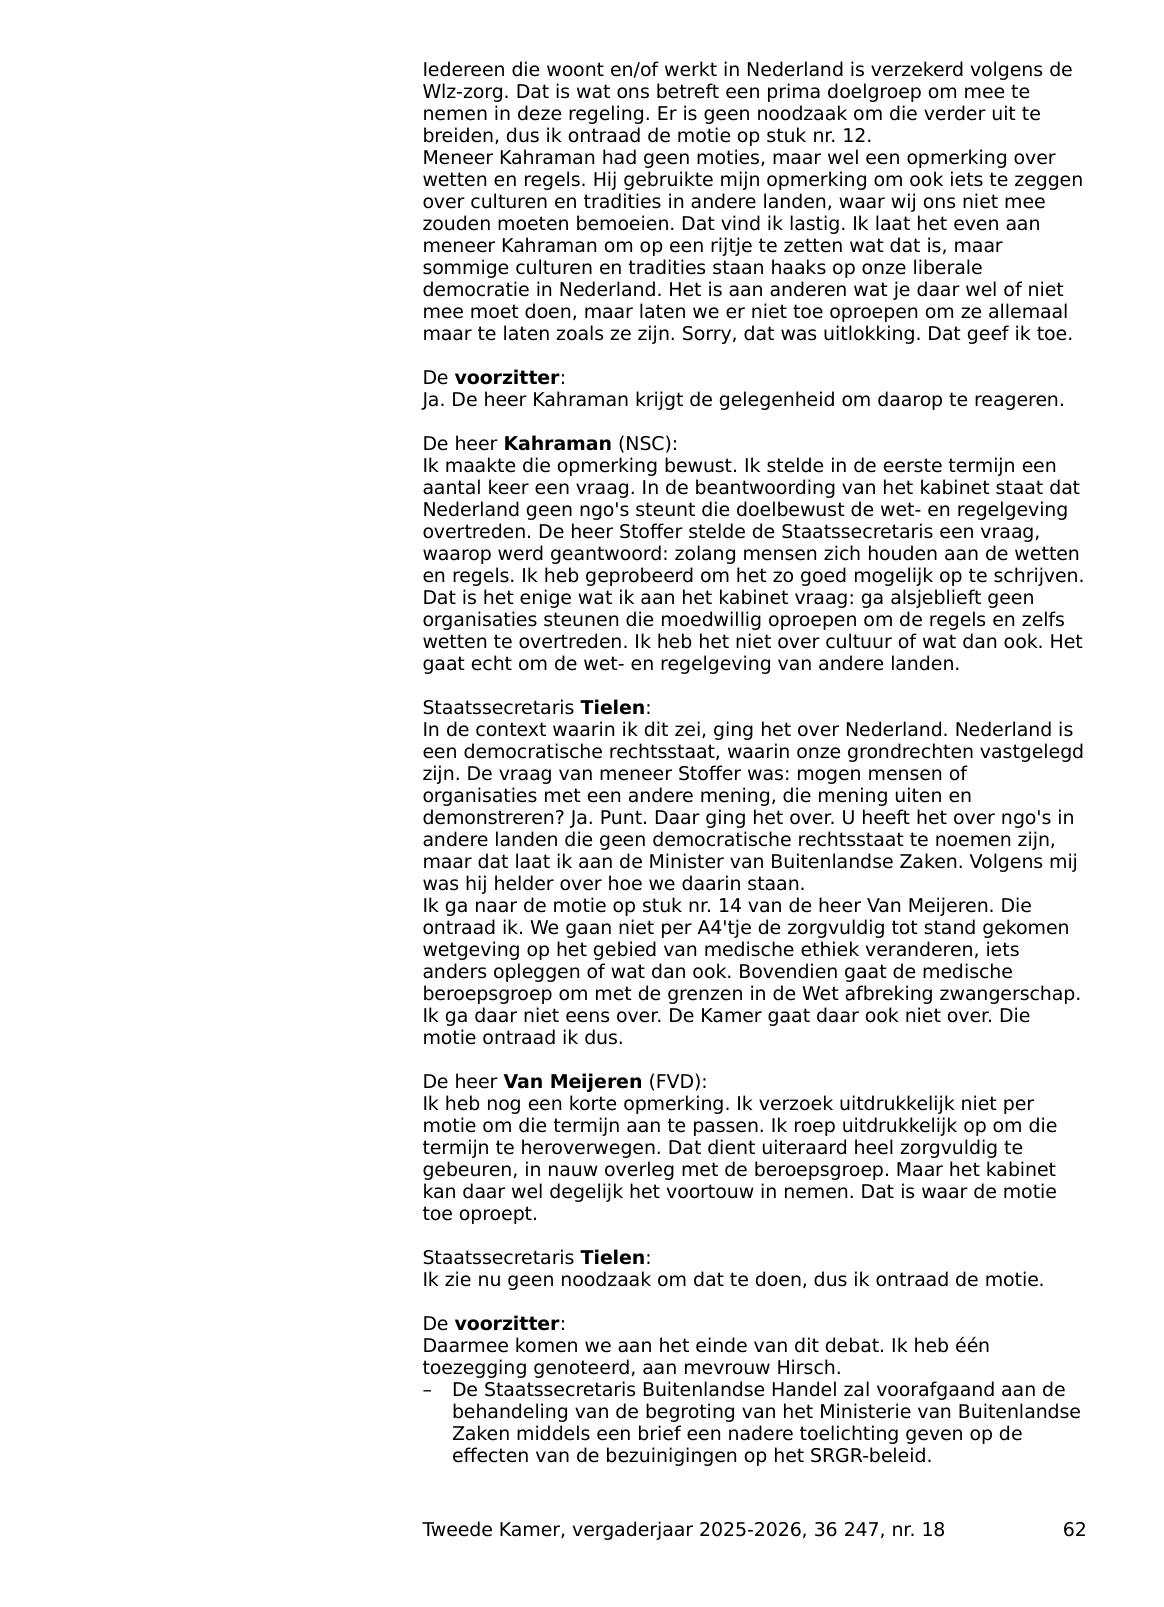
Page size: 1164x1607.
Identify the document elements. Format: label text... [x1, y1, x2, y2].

text Iedereen die woont en/of werkt in Nederland is verzekerd volgens de Wlz-zorg. Dat is wat ons betreft een prima doelgroep om mee te nemen in deze regeling. Er is geen noodzaak om die verder uit te breiden, dus ik ontraad de motie op stuk nr. 12. [422, 59, 1087, 147]
text Daarmee komen we aan het einde van dit debat. Ik heb één toezegging genoteerd, aan mevrouw Hirsch. [422, 1335, 1087, 1379]
text De voorzitter: [422, 367, 1087, 389]
text De voorzitter: [422, 1313, 1087, 1335]
text Meneer Kahraman had geen moties, maar wel een opmerking over wetten en regels. Hij gebruikte mijn opmerking om ook iets te zeggen over culturen en tradities in andere landen, waar wij ons niet mee zouden moeten bemoeien. Dat vind ik lastig. Ik laat het even aan meneer Kahraman om op een rijtje te zetten wat dat is, maar sommige culturen en tradities staan haaks op onze liberale democratie in Nederland. Het is aan anderen wat je daar wel of niet mee moet doen, maar laten we er niet toe oproepen om ze allemaal maar te laten zoals ze zijn. Sorry, dat was uitlokking. Dat geef ik toe. [422, 147, 1087, 345]
text – De Staatssecretaris Buitenlandse Handel zal voorafgaand aan de behandeling van de begroting van het Ministerie van Buitenlandse Zaken middels een brief een nadere toelichting geven op de effecten van de bezuinigingen op het SRGR-beleid. [422, 1379, 1087, 1467]
text Staatssecretaris Tielen: [422, 697, 1087, 719]
text Ik maakte die opmerking bewust. Ik stelde in de eerste termijn een aantal keer een vraag. In de beantwoording van het kabinet staat dat Nederland geen ngo's steunt die doelbewust de wet- en regelgeving overtreden. De heer Stoffer stelde de Staatssecretaris een vraag, waarop werd geantwoord: zolang mensen zich houden aan de wetten en regels. Ik heb geprobeerd om het zo goed mogelijk op te schrijven. Dat is het enige wat ik aan het kabinet vraag: ga alsjeblieft geen organisaties steunen die moedwillig oproepen om de regels en zelfs wetten te overtreden. Ik heb het niet over cultuur of wat dan ook. Het gaat echt om de wet- en regelgeving van andere landen. [422, 455, 1087, 675]
text Ja. De heer Kahraman krijgt de gelegenheid om daarop te reageren. [422, 389, 1087, 411]
text De heer Van Meijeren (FVD): [422, 1071, 1087, 1093]
text De heer Kahraman (NSC): [422, 433, 1087, 455]
text Ik ga naar de motie op stuk nr. 14 van de heer Van Meijeren. Die ontraad ik. We gaan niet per A4'tje de zorgvuldig tot stand gekomen wetgeving op het gebied van medische ethiek veranderen, iets anders opleggen of wat dan ook. Bovendien gaat de medische beroepsgroep om met de grenzen in de Wet afbreking zwangerschap. Ik ga daar niet eens over. De Kamer gaat daar ook niet over. Die motie ontraad ik dus. [422, 895, 1087, 1049]
text In de context waarin ik dit zei, ging het over Nederland. Nederland is een democratische rechtsstaat, waarin onze grondrechten vastgelegd zijn. De vraag van meneer Stoffer was: mogen mensen of organisaties met een andere mening, die mening uiten en demonstreren? Ja. Punt. Daar ging het over. U heeft het over ngo's in andere landen die geen democratische rechtsstaat te noemen zijn, maar dat laat ik aan de Minister van Buitenlandse Zaken. Volgens mij was hij helder over hoe we daarin staan. [422, 719, 1087, 895]
text Ik zie nu geen noodzaak om dat te doen, dus ik ontraad de motie. [422, 1269, 1087, 1291]
text Staatssecretaris Tielen: [422, 1247, 1087, 1269]
text Ik heb nog een korte opmerking. Ik verzoek uitdrukkelijk niet per motie om die termijn aan te passen. Ik roep uitdrukkelijk op om die termijn te heroverwegen. Dat dient uiteraard heel zorgvuldig te gebeuren, in nauw overleg met de beroepsgroep. Maar het kabinet kan daar wel degelijk het voortouw in nemen. Dat is waar de motie toe oproept. [422, 1093, 1087, 1225]
